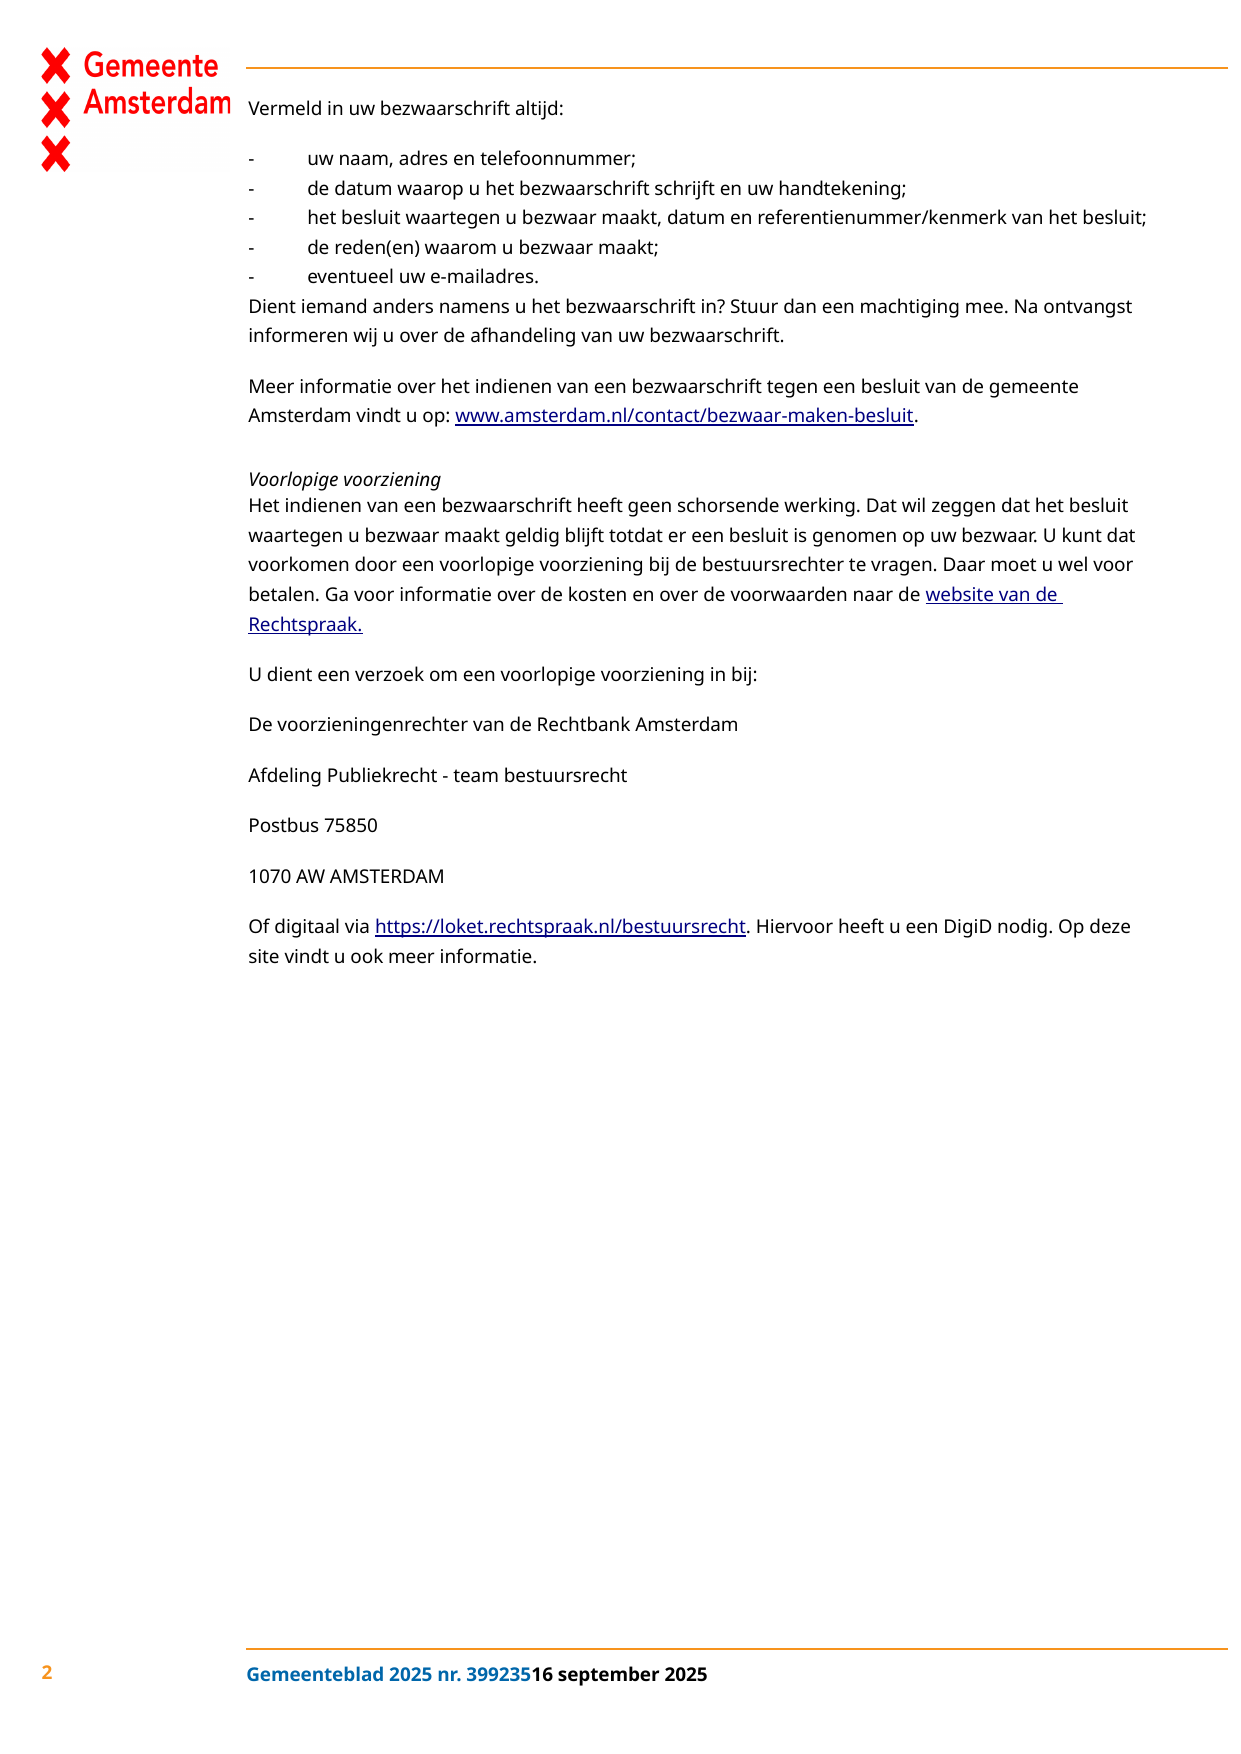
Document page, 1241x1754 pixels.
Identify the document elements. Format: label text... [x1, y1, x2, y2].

text Of digitaal via https://loket.rechtspraak.nl/bestuursrecht. Hiervoor heeft u een DigiD nodig. Op deze site vindt u ook meer informatie. [248, 913, 1152, 968]
text Het indienen van een bezwaarschrift heeft geen schorsende werking. Dat wil zeggen dat het besluit waartegen u bezwaar maakt geldig blijft totdat er een besluit is genomen op uw bezwaar. U kunt dat voorkomen door een voorlopige voorziening bij de bestuursrechter te vragen. Daar moet u wel voor betalen. Ga voor informatie over de kosten en over de voorwaarden naar de website van de Rechtspraak. [248, 492, 1152, 636]
text De voorzieningenrechter van de Rechtbank Amsterdam [248, 712, 1152, 737]
list de datum waarop u het bezwaarschrift schrijft en uw handtekening; [248, 175, 1152, 201]
text U dient een verzoek om een voorlopige voorziening in bij: [248, 661, 1152, 687]
text Voorlopige voorziening [248, 467, 1152, 492]
text Vermeld in uw bezwaarschrift altijd: [248, 95, 1152, 121]
list eventueel uw e-mailadres. [248, 263, 1152, 289]
list uw naam, adres en telefoonnummer; [248, 145, 1152, 171]
list de reden(en) waarom u bezwaar maakt; [248, 234, 1152, 260]
text Postbus 75850 [248, 812, 1152, 838]
text Afdeling Publiekrecht - team bestuursrecht [248, 762, 1152, 788]
text 1070 AW AMSTERDAM [248, 863, 1152, 888]
text Meer informatie over het indienen van een bezwaarschrift tegen een besluit van de gemeente Amsterdam vindt u op: www.amsterdam.nl/contact/bezwaar-maken-besluit. [248, 373, 1152, 428]
text Dient iemand anders namens u het bezwaarschrift in? Stuur dan een machtiging mee. Na ontvangst informeren wij u over de afhandeling van uw bezwaarschrift. [248, 293, 1152, 348]
picture [41, 47, 231, 172]
list het besluit waartegen u bezwaar maakt, datum en referentienummer/kenmerk van het besluit; [248, 204, 1152, 230]
